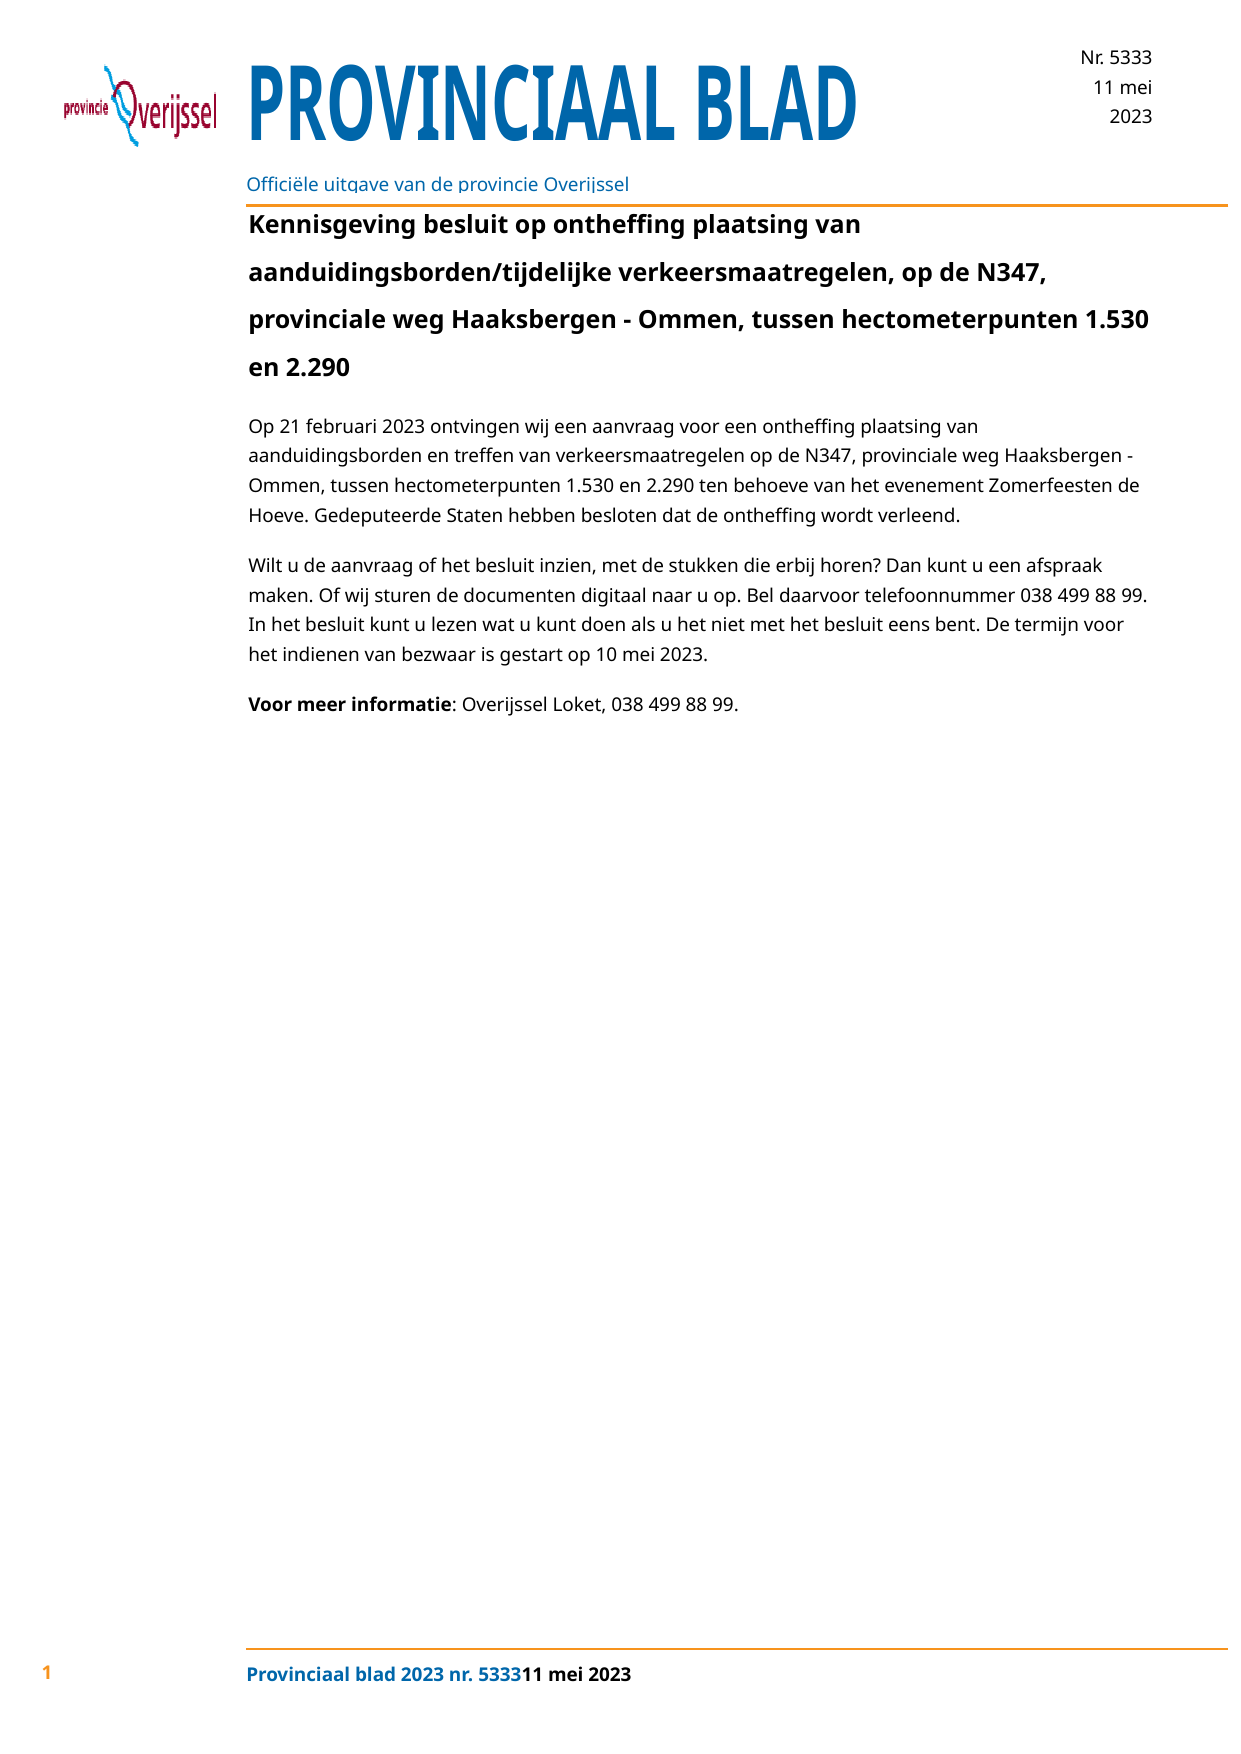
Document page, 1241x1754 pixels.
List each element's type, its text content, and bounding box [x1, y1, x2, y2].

text Wilt u de aanvraag of het besluit inzien, met de stukken die erbij horen? Dan kunt u een afspraak maken. Of wij sturen de documenten digitaal naar u op. Bel daarvoor telefoonnummer 038 499 88 99. In het besluit kunt u lezen wat u kunt doen als u het niet met het besluit eens bent. De termijn voor het indienen van bezwaar is gestart op 10 mei 2023. [248, 552, 1152, 667]
picture [41, 47, 231, 172]
text Kennisgeving besluit op ontheffing plaatsing van aanduidingsborden/tijdelijke verkeersmaatregelen, op de N347, provinciale weg Haaksbergen - Ommen, tussen hectometerpunten 1.530 en 2.290 [248, 207, 1152, 384]
text Voor meer informatie: Overijssel Loket, 038 499 88 99. [248, 691, 1152, 717]
text Op 21 februari 2023 ontvingen wij een aanvraag voor een ontheffing plaatsing van aanduidingsborden en treffen van verkeersmaatregelen op de N347, provinciale weg Haaksbergen - Ommen, tussen hectometerpunten 1.530 en 2.290 ten behoeve van het evenement Zomerfeesten de Hoeve. Gedeputeerde Staten hebben besloten dat de ontheffing wordt verleend. [248, 413, 1152, 528]
